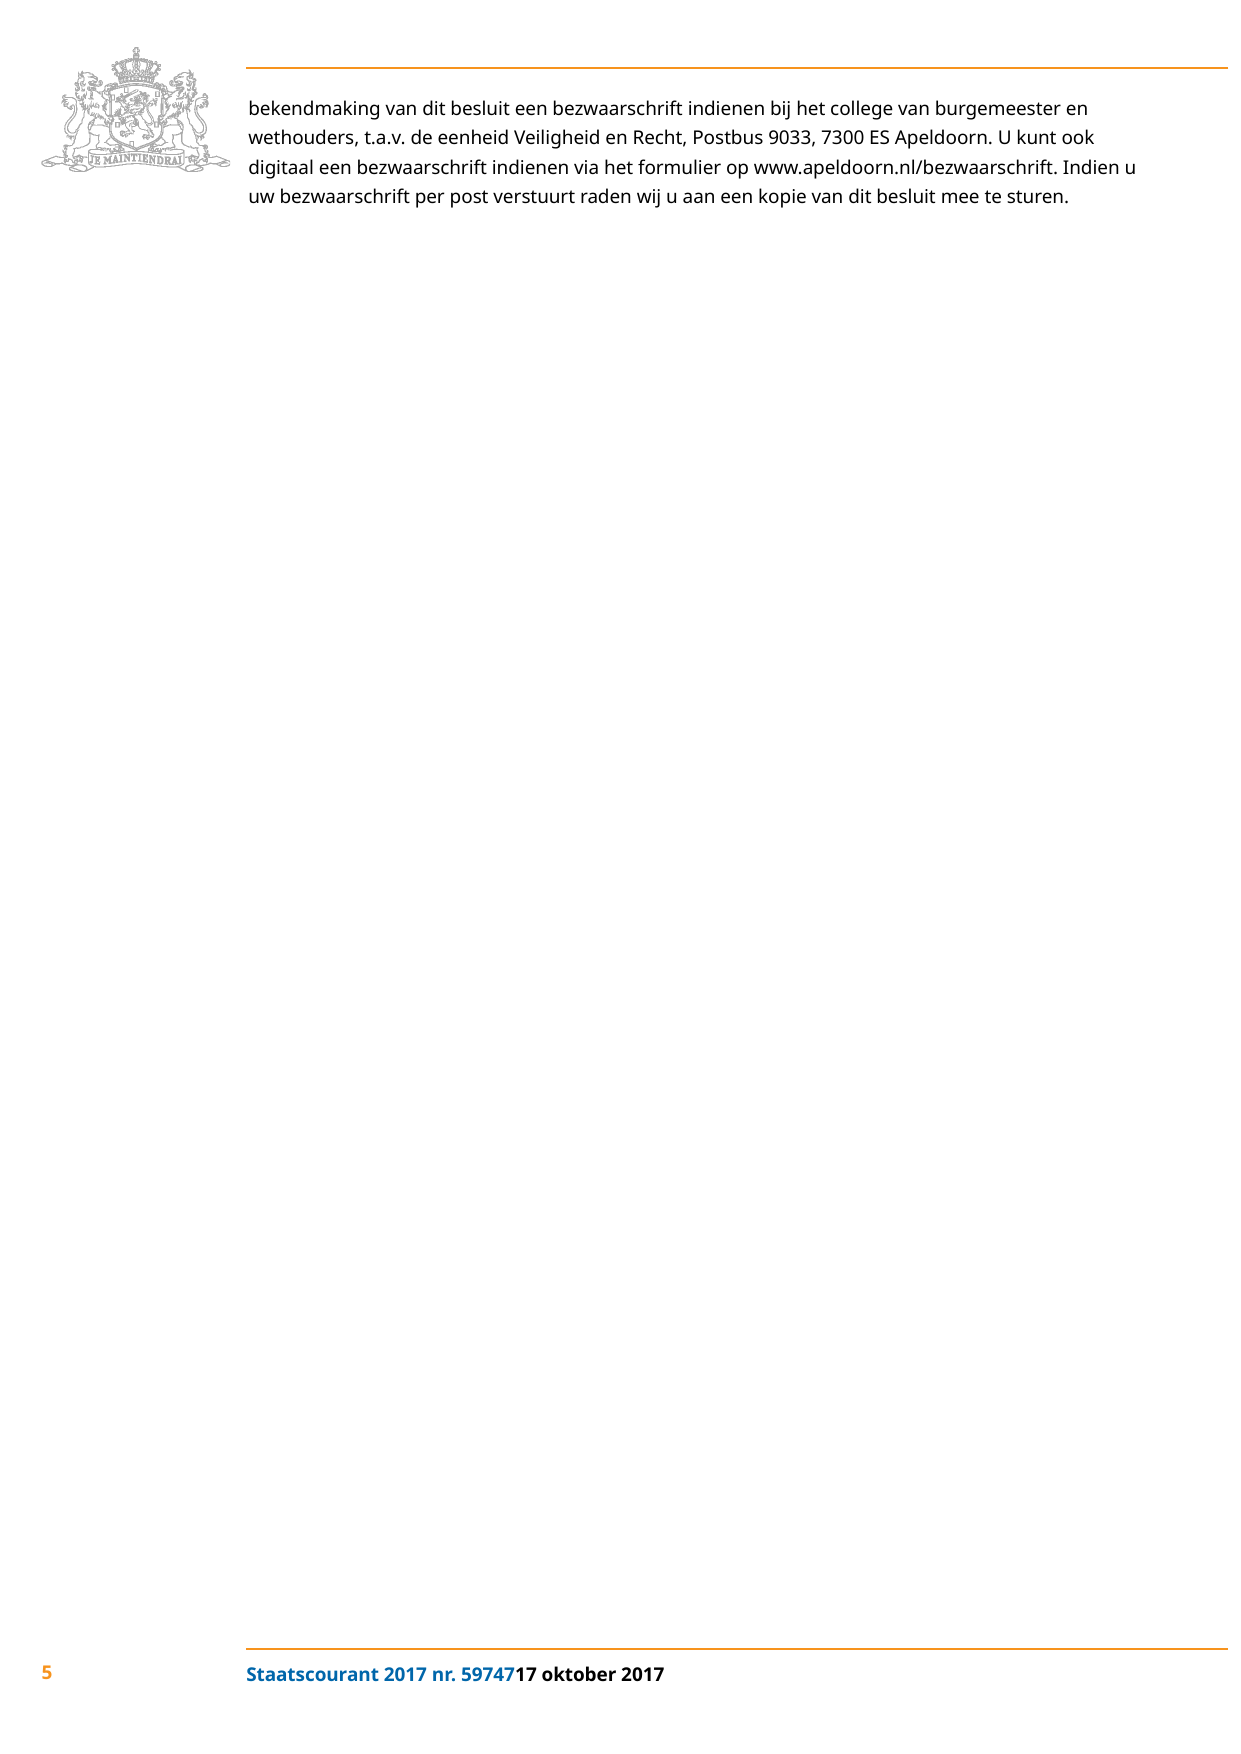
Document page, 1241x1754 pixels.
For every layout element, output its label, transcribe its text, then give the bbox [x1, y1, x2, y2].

picture [41, 47, 231, 172]
text bekendmaking van dit besluit een bezwaarschrift indienen bij het college van burgemeester en wethouders, t.a.v. de eenheid Veiligheid en Recht, Postbus 9033, 7300 ES Apeldoorn. U kunt ook digitaal een bezwaarschrift indienen via het formulier op www.apeldoorn.nl/bezwaarschrift. Indien u uw bezwaarschrift per post verstuurt raden wij u aan een kopie van dit besluit mee te sturen. [248, 95, 1152, 209]
